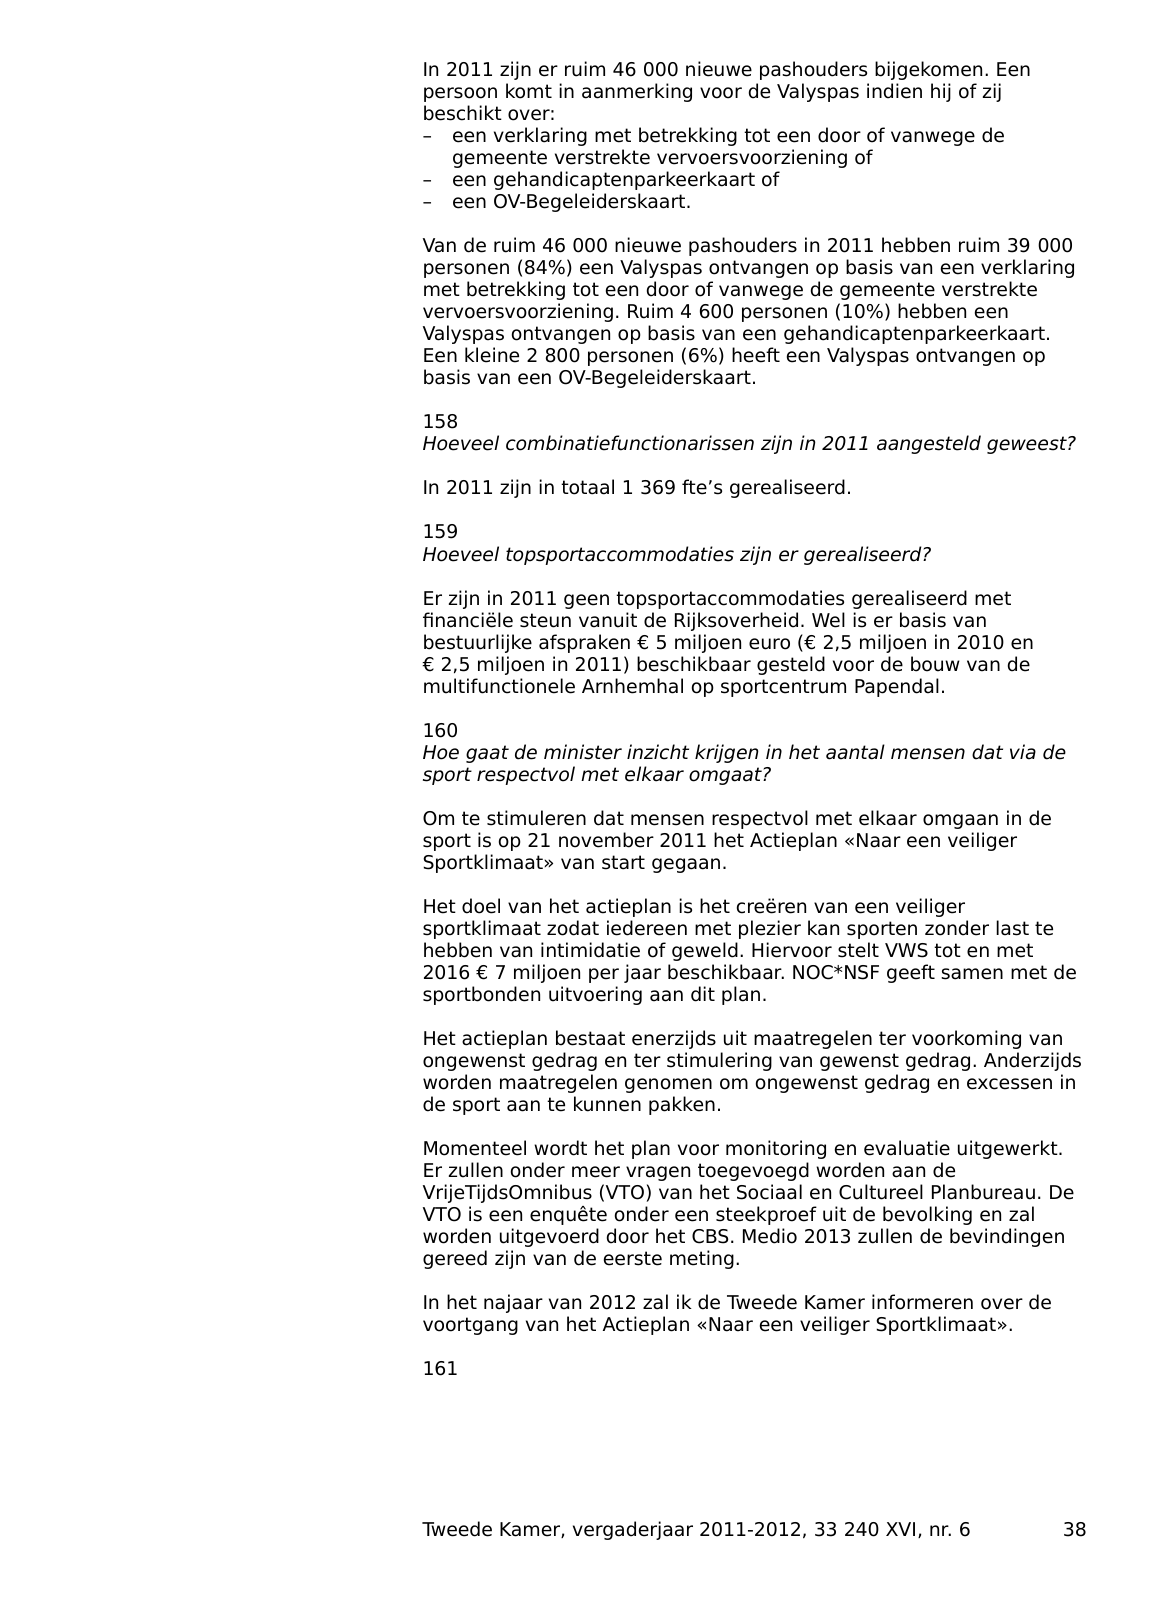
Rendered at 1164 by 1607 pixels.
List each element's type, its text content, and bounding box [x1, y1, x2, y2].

text – een OV-Begeleiderskaart. [422, 191, 1087, 213]
text Hoeveel combinatiefunctionarissen zijn in 2011 aangesteld geweest? [422, 433, 1087, 455]
text Er zijn in 2011 geen topsportaccommodaties gerealiseerd met financiële steun vanuit de Rijksoverheid. Wel is er basis van bestuurlijke afspraken € 5 miljoen euro (€ 2,5 miljoen in 2010 en € 2,5 miljoen in 2011) beschikbaar gesteld voor de bouw van de multifunctionele Arnhemhal op sportcentrum Papendal. [422, 588, 1087, 697]
text Hoe gaat de minister inzicht krijgen in het aantal mensen dat via de sport respectvol met elkaar omgaat? [422, 742, 1087, 786]
text In 2011 zijn er ruim 46 000 nieuwe pashouders bijgekomen. Een persoon komt in aanmerking voor de Valyspas indien hij of zij beschikt over: [422, 59, 1087, 125]
text 158 [422, 411, 1087, 433]
text Hoeveel topsportaccommodaties zijn er gerealiseerd? [422, 543, 1087, 565]
text 160 [422, 720, 1087, 742]
text Momenteel wordt het plan voor monitoring en evaluatie uitgewerkt. Er zullen onder meer vragen toegevoegd worden aan de VrijeTijdsOmnibus (VTO) van het Sociaal en Cultureel Planbureau. De VTO is een enquête onder een steekproef uit de bevolking en zal worden uitgevoerd door het CBS. Medio 2013 zullen de bevindingen gereed zijn van de eerste meting. [422, 1138, 1087, 1270]
text 161 [422, 1358, 1087, 1380]
text In het najaar van 2012 zal ik de Tweede Kamer informeren over de voortgang van het Actieplan «Naar een veiliger Sportklimaat». [422, 1292, 1087, 1336]
text Het actieplan bestaat enerzijds uit maatregelen ter voorkoming van ongewenst gedrag en ter stimulering van gewenst gedrag. Anderzijds worden maatregelen genomen om ongewenst gedrag en excessen in de sport aan te kunnen pakken. [422, 1028, 1087, 1116]
text In 2011 zijn in totaal 1 369 fte’s gerealiseerd. [422, 477, 1087, 499]
text Van de ruim 46 000 nieuwe pashouders in 2011 hebben ruim 39 000 personen (84%) een Valyspas ontvangen op basis van een verklaring met betrekking tot een door of vanwege de gemeente verstrekte vervoersvoorziening. Ruim 4 600 personen (10%) hebben een Valyspas ontvangen op basis van een gehandicaptenparkeerkaart. Een kleine 2 800 personen (6%) heeft een Valyspas ontvangen op basis van een OV-Begeleiderskaart. [422, 235, 1087, 389]
text – een verklaring met betrekking tot een door of vanwege de gemeente verstrekte vervoersvoorziening of [422, 125, 1087, 169]
text Het doel van het actieplan is het creëren van een veiliger sportklimaat zodat iedereen met plezier kan sporten zonder last te hebben van intimidatie of geweld. Hiervoor stelt VWS tot en met 2016 € 7 miljoen per jaar beschikbaar. NOC*NSF geeft samen met de sportbonden uitvoering aan dit plan. [422, 896, 1087, 1006]
text – een gehandicaptenparkeerkaart of [422, 169, 1087, 191]
text Om te stimuleren dat mensen respectvol met elkaar omgaan in de sport is op 21 november 2011 het Actieplan «Naar een veiliger Sportklimaat» van start gegaan. [422, 808, 1087, 874]
text 159 [422, 521, 1087, 543]
